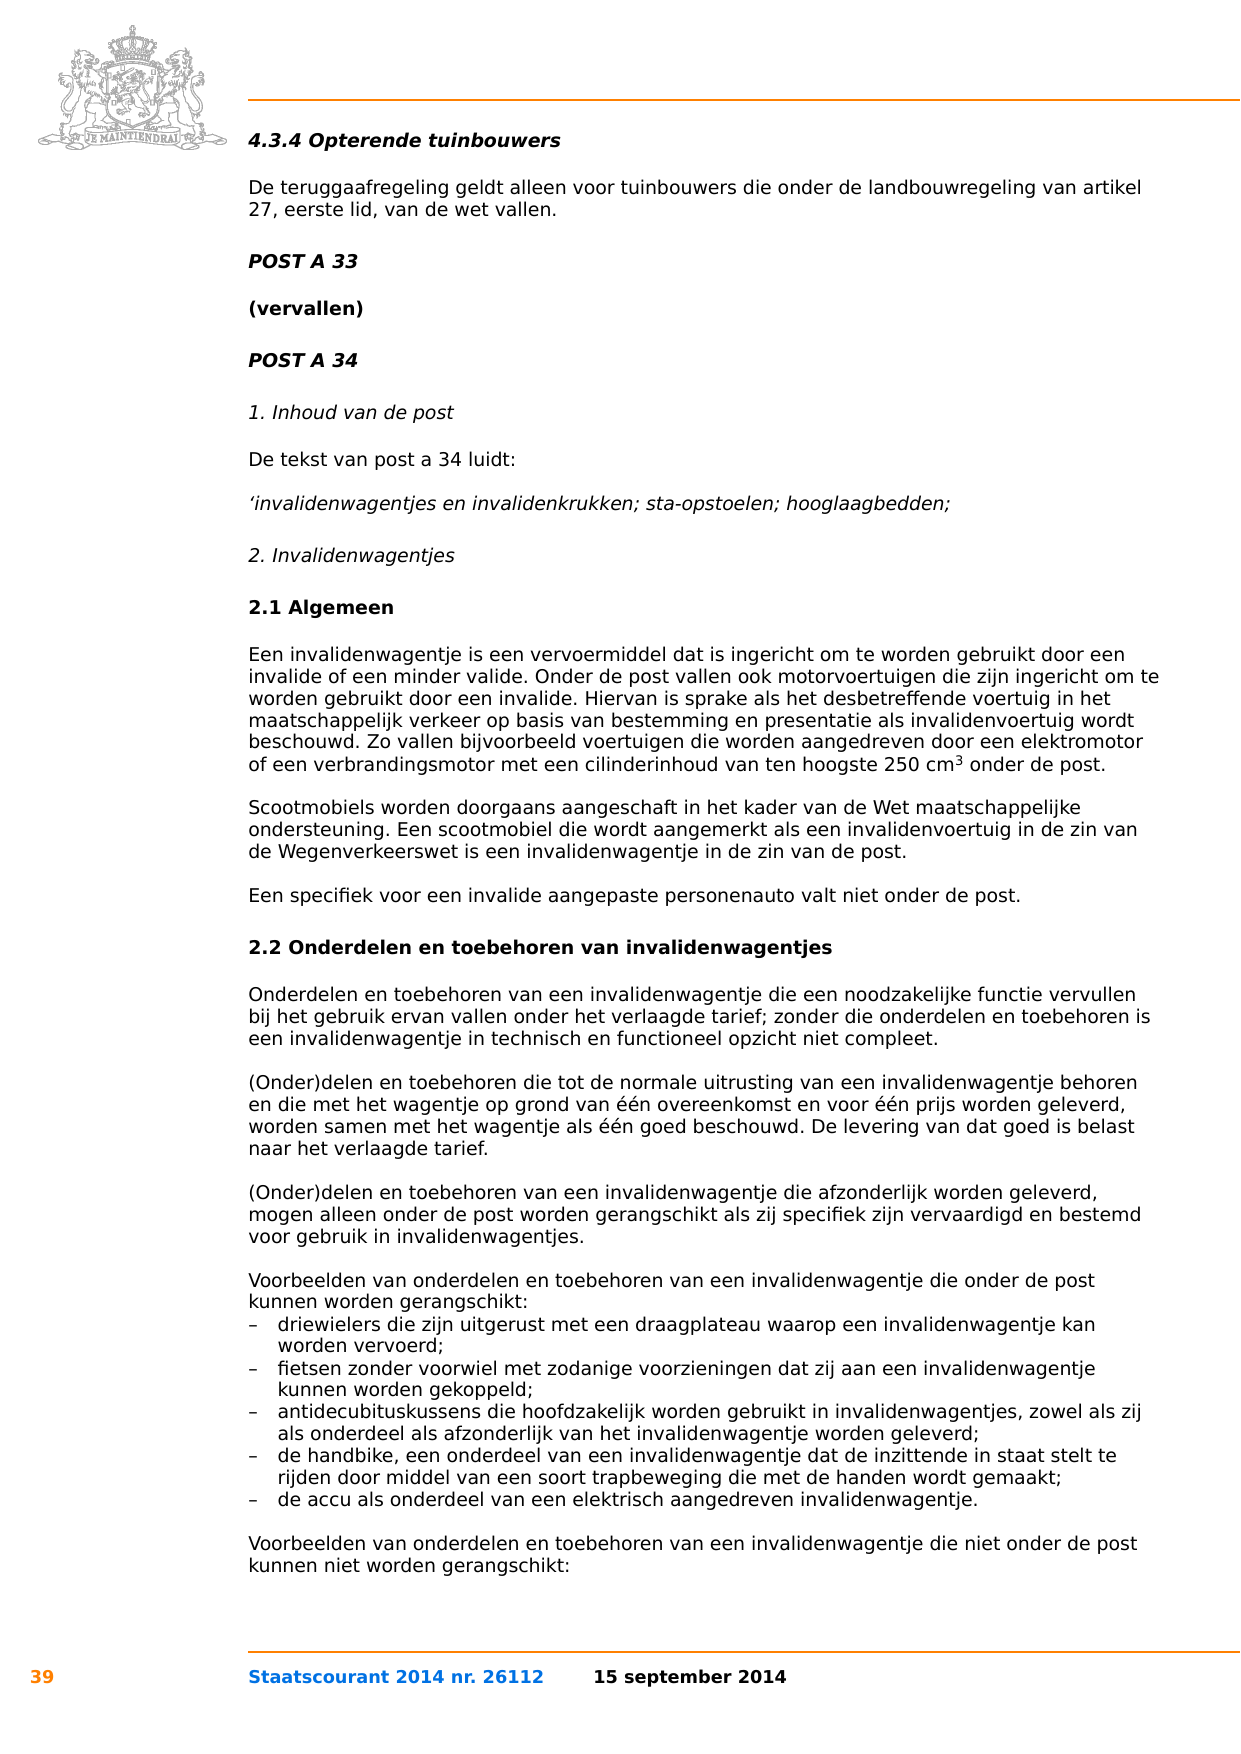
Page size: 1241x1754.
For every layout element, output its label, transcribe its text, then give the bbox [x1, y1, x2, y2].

subtitle 2.1 Algemeen [248, 597, 1163, 618]
text – antidecubituskussens die hoofdzakelijk worden gebruikt in invalidenwagentjes, zowel als zij als onderdeel als afzonderlijk van het invalidenwagentje worden geleverd; [248, 1401, 1163, 1445]
subtitle POST A 34 [248, 350, 1163, 372]
text (vervallen) [248, 298, 1163, 320]
text De tekst van post a 34 luidt: [248, 449, 1163, 471]
text Scootmobiels worden doorgaans aangeschaft in het kader van de Wet maatschappelijke ondersteuning. Een scootmobiel die wordt aangemerkt als een invalidenvoertuig in de zin van de Wegenverkeerswet is een invalidenwagentje in de zin van de post. [248, 797, 1163, 863]
subtitle 2. Invalidenwagentjes [248, 544, 1163, 567]
subtitle POST A 33 [248, 251, 1163, 273]
text ‘invalidenwagentjes en invalidenkrukken; sta-opstoelen; hooglaagbedden; [248, 493, 1163, 514]
text – fietsen zonder voorwiel met zodanige voorzieningen dat zij aan een invalidenwagentje kunnen worden gekoppeld; [248, 1357, 1163, 1401]
text Voorbeelden van onderdelen en toebehoren van een invalidenwagentje die niet onder de post kunnen niet worden gerangschikt: [248, 1533, 1163, 1577]
picture [38, 25, 227, 150]
text De teruggaafregeling geldt alleen voor tuinbouwers die onder de landbouwregeling van artikel 27, eerste lid, van de wet vallen. [248, 177, 1163, 221]
text Een invalidenwagentje is een vervoermiddel dat is ingericht om te worden gebruikt door een invalide of een minder valide. Onder de post vallen ook motorvoertuigen die zijn ingericht om te worden gebruikt door een invalide. Hiervan is sprake als het desbetreffende voertuig in het maatschappelijk verkeer op basis van bestemming en presentatie als invalidenvoertuig wordt beschouwd. Zo vallen bijvoorbeeld voertuigen die worden aangedreven door een elektromotor of een verbrandingsmotor met een cilinderinhoud van ten hoogste 250 cm3 onder de post. [248, 643, 1163, 775]
text Voorbeelden van onderdelen en toebehoren van een invalidenwagentje die onder de post kunnen worden gerangschikt: [248, 1269, 1163, 1313]
subtitle 1. Inhoud van de post [248, 402, 1163, 424]
subtitle 4.3.4 Opterende tuinbouwers [248, 130, 1163, 152]
text – de accu als onderdeel van een elektrisch aangedreven invalidenwagentje. [248, 1489, 1163, 1511]
text – de handbike, een onderdeel van een invalidenwagentje dat de inzittende in staat stelt te rijden door middel van een soort trapbeweging die met de handen wordt gemaakt; [248, 1445, 1163, 1489]
text (Onder)delen en toebehoren die tot de normale uitrusting van een invalidenwagentje behoren en die met het wagentje op grond van één overeenkomst en voor één prijs worden geleverd, worden samen met het wagentje als één goed beschouwd. De levering van dat goed is belast naar het verlaagde tarief. [248, 1072, 1163, 1160]
text Een specifiek voor een invalide aangepaste personenauto valt niet onder de post. [248, 885, 1163, 907]
subtitle 2.2 Onderdelen en toebehoren van invalidenwagentjes [248, 937, 1163, 959]
text Onderdelen en toebehoren van een invalidenwagentje die een noodzakelijke functie vervullen bij het gebruik ervan vallen onder het verlaagde tarief; zonder die onderdelen en toebehoren is een invalidenwagentje in technisch en functioneel opzicht niet compleet. [248, 984, 1163, 1050]
text – driewielers die zijn uitgerust met een draagplateau waarop een invalidenwagentje kan worden vervoerd; [248, 1313, 1163, 1357]
text (Onder)delen en toebehoren van een invalidenwagentje die afzonderlijk worden geleverd, mogen alleen onder de post worden gerangschikt als zij specifiek zijn vervaardigd en bestemd voor gebruik in invalidenwagentjes. [248, 1182, 1163, 1248]
